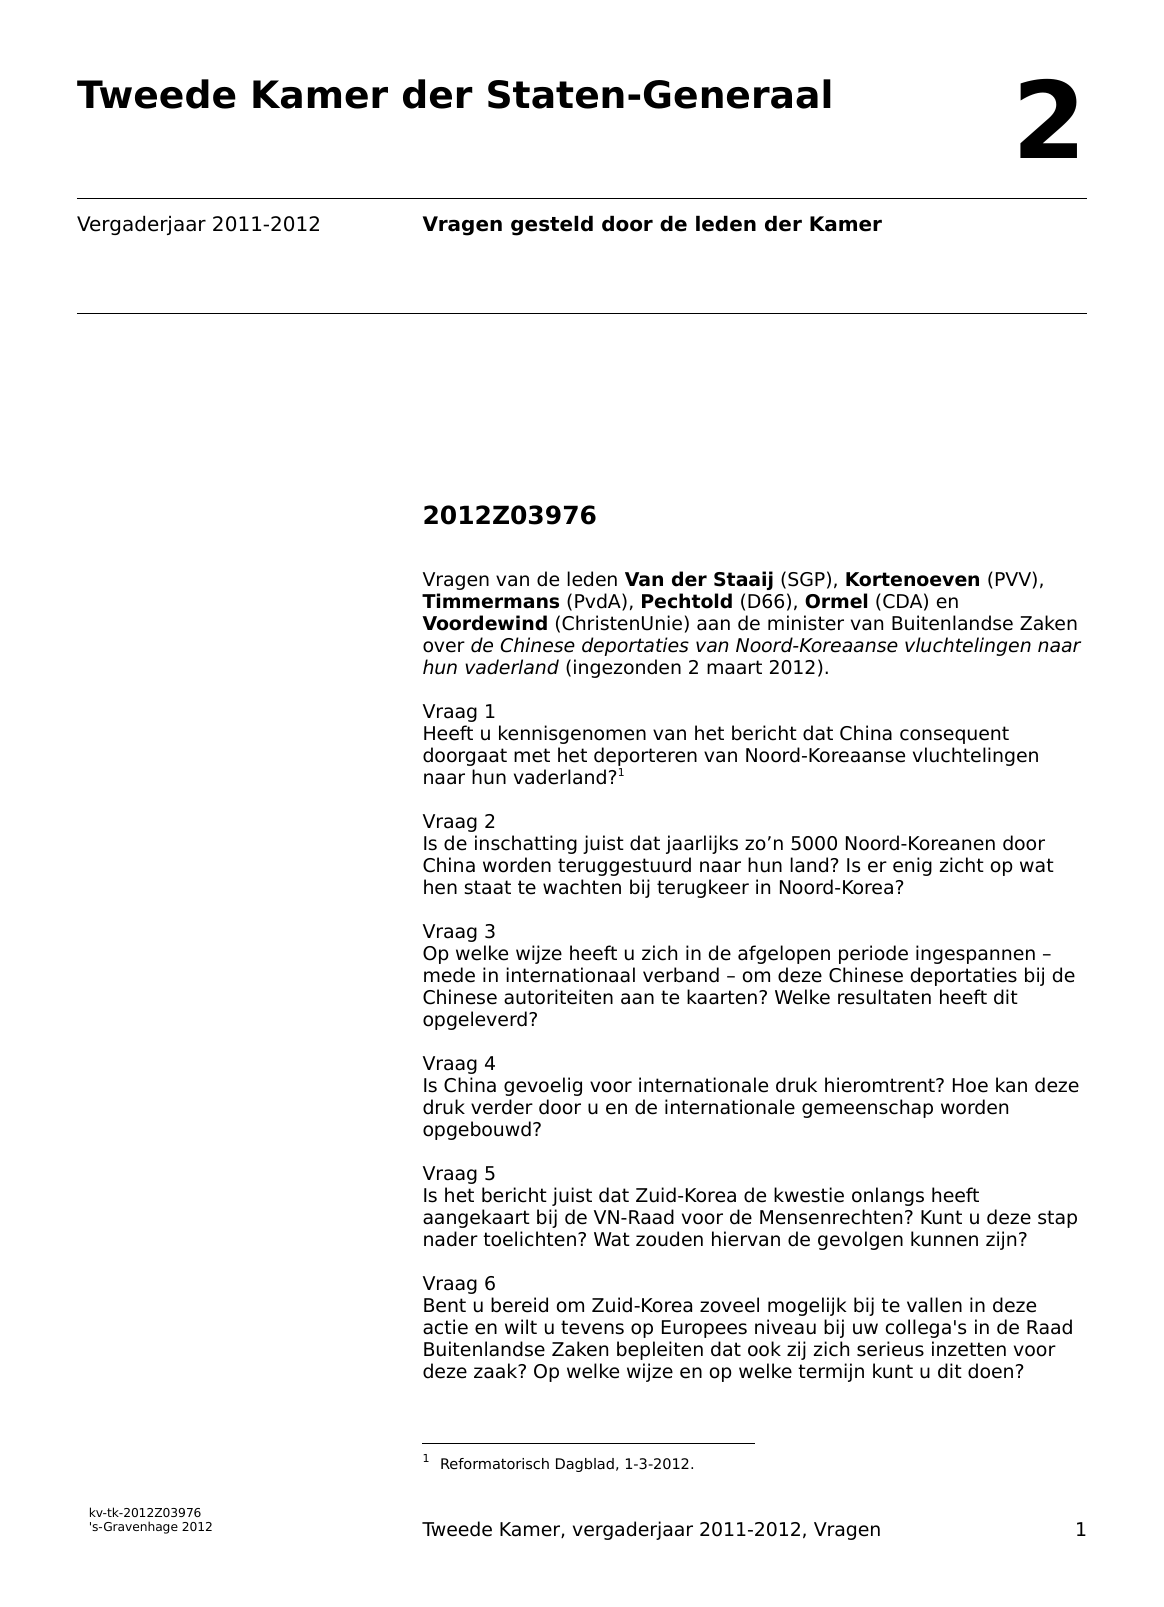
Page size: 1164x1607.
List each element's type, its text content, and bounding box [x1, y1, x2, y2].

text Op welke wijze heeft u zich in de afgelopen periode ingespannen – mede in internationaal verband – om deze Chinese deportaties bij de Chinese autoriteiten aan te kaarten? Welke resultaten heeft dit opgeleverd? [422, 943, 1087, 1031]
table_header Tweede Kamer der Staten-Generaal [77, 59, 886, 198]
text 2012Z03976 [422, 501, 1087, 531]
text Vraag 5 [422, 1163, 1087, 1185]
text Vragen van de leden Van der Staaij (SGP), Kortenoeven (PVV), Timmermans (PvdA), Pechtold (D66), Ormel (CDA) en Voordewind (ChristenUnie) aan de minister van Buitenlandse Zaken over de Chinese deportaties van Noord-Koreaanse vluchtelingen naar hun vaderland (ingezonden 2 maart 2012). [422, 569, 1087, 679]
text Bent u bereid om Zuid-Korea zoveel mogelijk bij te vallen in deze actie en wilt u tevens op Europees niveau bij uw collega's in de Raad Buitenlandse Zaken bepleiten dat ook zij zich serieus inzetten voor deze zaak? Op welke wijze en op welke termijn kunt u dit doen? [422, 1295, 1087, 1383]
text 's-Gravenhage 2012 [88, 1520, 323, 1534]
text Is het bericht juist dat Zuid-Korea de kwestie onlangs heeft aangekaart bij de VN-Raad voor de Mensenrechten? Kunt u deze stap nader toelichten? Wat zouden hiervan de gevolgen kunnen zijn? [422, 1185, 1087, 1251]
text Vraag 4 [422, 1053, 1087, 1075]
text kv-tk-2012Z03976 [88, 1506, 323, 1520]
text Vraag 2 [422, 811, 1087, 833]
text Is China gevoelig voor internationale druk hieromtrent? Hoe kan deze druk verder door u en de internationale gemeenschap worden opgebouwd? [422, 1075, 1087, 1141]
table_cell Vragen gesteld door de leden der Kamer [422, 199, 1087, 313]
text Heeft u kennisgenomen van het bericht dat China consequent doorgaat met het deporteren van Noord-Koreaanse vluchtelingen naar hun vaderland? [422, 723, 1087, 789]
table_cell Vergaderjaar 2011-2012 [77, 199, 422, 313]
text Vraag 6 [422, 1273, 1087, 1295]
text Vraag 1 [422, 701, 1087, 723]
table_header 2 [886, 59, 1087, 198]
text Vraag 3 [422, 921, 1087, 943]
text Reformatorisch Dagblad, 1-3-2012. [422, 1452, 1087, 1474]
text Is de inschatting juist dat jaarlijks zo’n 5000 Noord-Koreanen door China worden teruggestuurd naar hun land? Is er enig zicht op wat hen staat te wachten bij terugkeer in Noord-Korea? [422, 833, 1087, 899]
